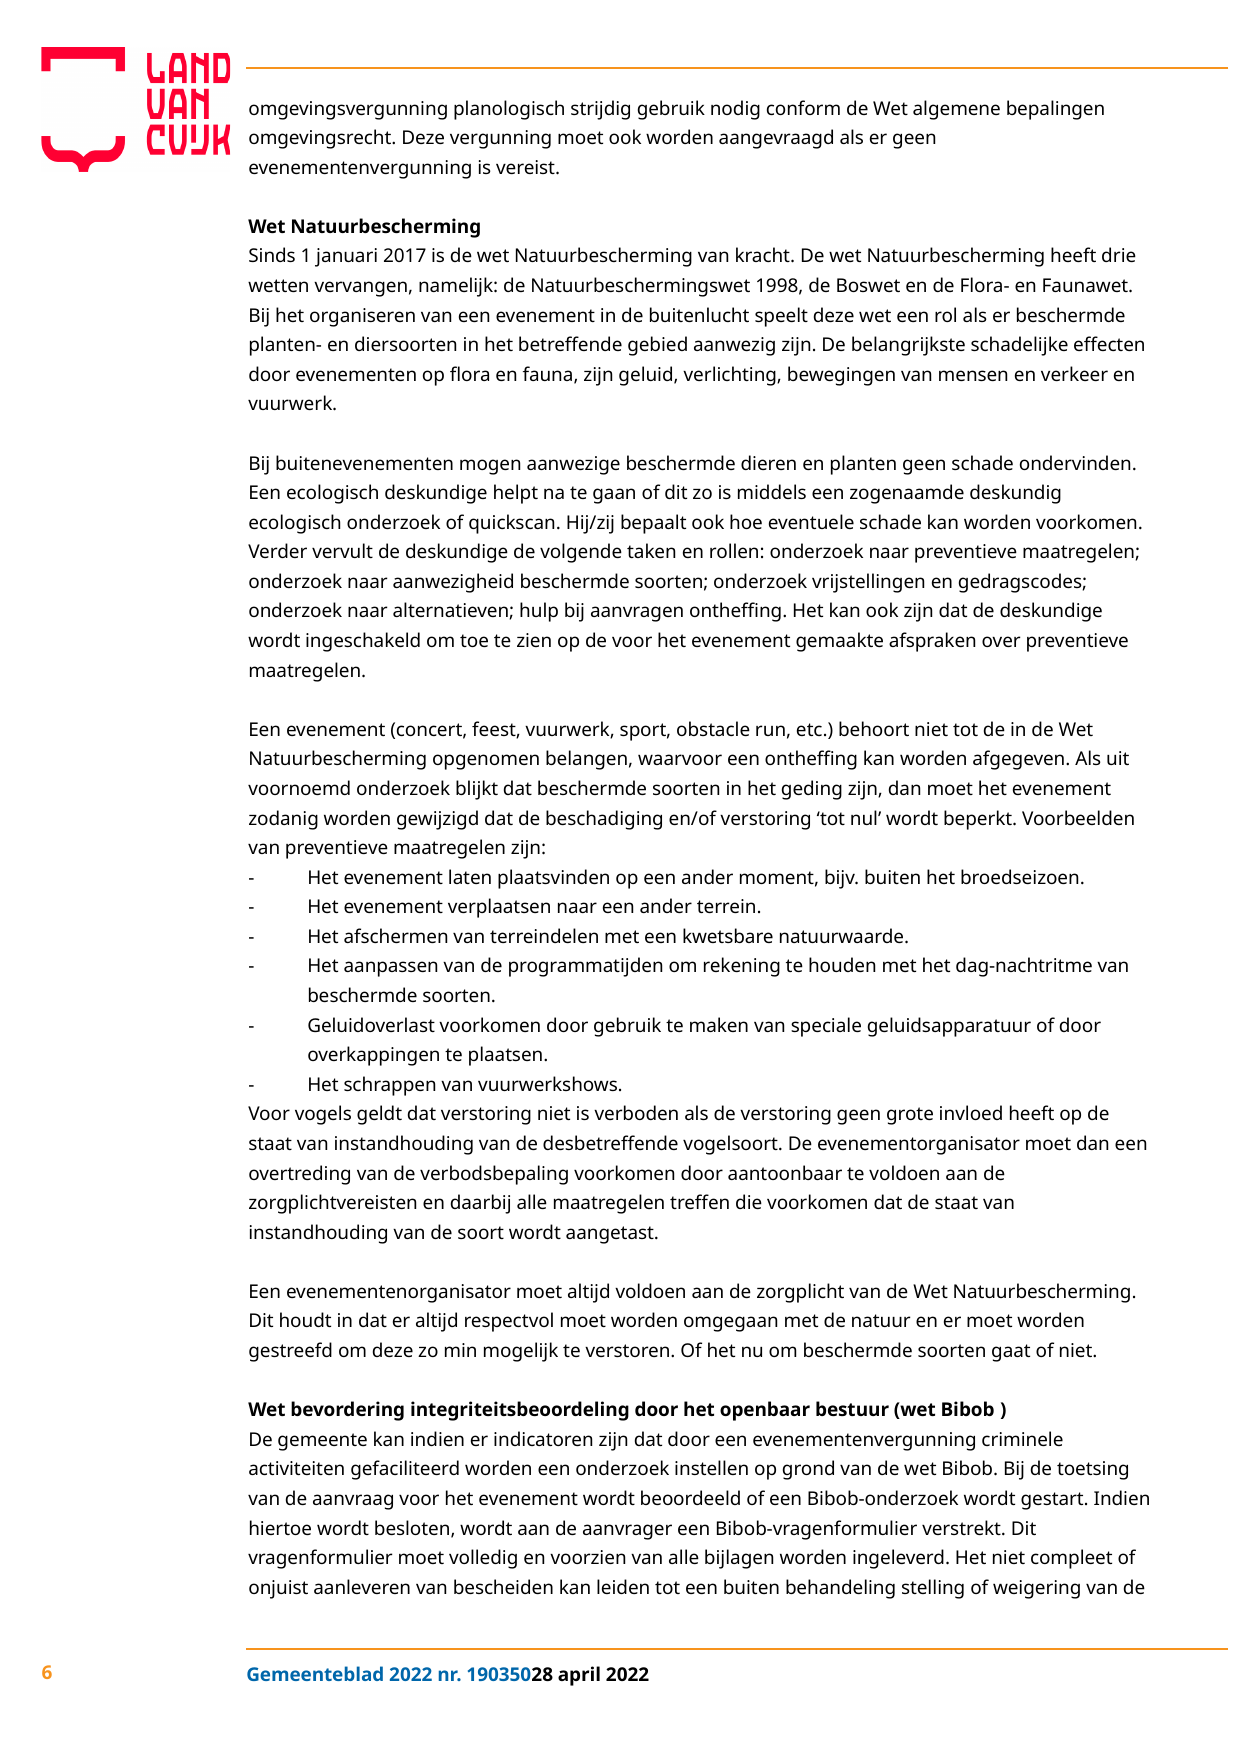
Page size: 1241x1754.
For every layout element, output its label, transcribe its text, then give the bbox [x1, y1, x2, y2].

text omgevingsvergunning planologisch strijdig gebruik nodig conform de Wet algemene bepalingen omgevingsrecht. Deze vergunning moet ook worden aangevraagd als er geen evenementenvergunning is vereist. [248, 95, 1152, 180]
text Voor vogels geldt dat verstoring niet is verboden als de verstoring geen grote invloed heeft op de staat van instandhouding van de desbetreffende vogelsoort. De evenementorganisator moet dan een overtreding van de verbodsbepaling voorkomen door aantoonbaar te voldoen aan de zorgplichtvereisten en daarbij alle maatregelen treffen die voorkomen dat de staat van instandhouding van de soort wordt aangetast. [248, 1101, 1152, 1245]
list Het schrappen van vuurwerkshows. [248, 1071, 1152, 1097]
text Wet bevordering integriteitsbeoordeling door het openbaar bestuur (wet Bibob ) [248, 1396, 1152, 1422]
text Een evenement (concert, feest, vuurwerk, sport, obstacle run, etc.) behoort niet tot de in de Wet Natuurbescherming opgenomen belangen, waarvoor een ontheffing kan worden afgegeven. Als uit voornoemd onderzoek blijkt dat beschermde soorten in het geding zijn, dan moet het evenement zodanig worden gewijzigd dat de beschadiging en/of verstoring ‘tot nul’ wordt beperkt. Voorbeelden van preventieve maatregelen zijn: [248, 716, 1152, 860]
text Sinds 1 januari 2017 is de wet Natuurbescherming van kracht. De wet Natuurbescherming heeft drie wetten vervangen, namelijk: de Natuurbeschermingswet 1998, de Boswet en de Flora- en Faunawet. Bij het organiseren van een evenement in de buitenlucht speelt deze wet een rol als er beschermde planten- en diersoorten in het betreffende gebied aanwezig zijn. De belangrijkste schadelijke effecten door evenementen op flora en fauna, zijn geluid, verlichting, bewegingen van mensen en verkeer en vuurwerk. [248, 243, 1152, 416]
text Een evenementenorganisator moet altijd voldoen aan de zorgplicht van de Wet Natuurbescherming. Dit houdt in dat er altijd respectvol moet worden omgegaan met de natuur en er moet worden gestreefd om deze zo min mogelijk te verstoren. Of het nu om beschermde soorten gaat of niet. [248, 1278, 1152, 1363]
list Het evenement laten plaatsvinden op een ander moment, bijv. buiten het broedseizoen. [248, 864, 1152, 890]
list Het aanpassen van de programmatijden om rekening te houden met het dag-nachtritme van beschermde soorten. [248, 953, 1152, 1008]
list Het afschermen van terreindelen met een kwetsbare natuurwaarde. [248, 923, 1152, 949]
text Bij buitenevenementen mogen aanwezige beschermde dieren en planten geen schade ondervinden. Een ecologisch deskundige helpt na te gaan of dit zo is middels een zogenaamde deskundig ecologisch onderzoek of quickscan. Hij/zij bepaalt ook hoe eventuele schade kan worden voorkomen. Verder vervult de deskundige de volgende taken en rollen: onderzoek naar preventieve maatregelen; onderzoek naar aanwezigheid beschermde soorten; onderzoek vrijstellingen en gedragscodes; onderzoek naar alternatieven; hulp bij aanvragen ontheffing. Het kan ook zijn dat de deskundige wordt ingeschakeld om toe te zien op de voor het evenement gemaakte afspraken over preventieve maatregelen. [248, 450, 1152, 683]
list Het evenement verplaatsen naar een ander terrein. [248, 893, 1152, 919]
picture [41, 47, 231, 172]
list Geluidoverlast voorkomen door gebruik te maken van speciale geluidsapparatuur of door overkappingen te plaatsen. [248, 1012, 1152, 1067]
text Wet Natuurbescherming [248, 213, 1152, 239]
text De gemeente kan indien er indicatoren zijn dat door een evenementenvergunning criminele activiteiten gefaciliteerd worden een onderzoek instellen op grond van de wet Bibob. Bij de toetsing van de aanvraag voor het evenement wordt beoordeeld of een Bibob-onderzoek wordt gestart. Indien hiertoe wordt besloten, wordt aan de aanvrager een Bibob-vragenformulier verstrekt. Dit vragenformulier moet volledig en voorzien van alle bijlagen worden ingeleverd. Het niet compleet of onjuist aanleveren van bescheiden kan leiden tot een buiten behandeling stelling of weigering van de [248, 1426, 1152, 1600]
